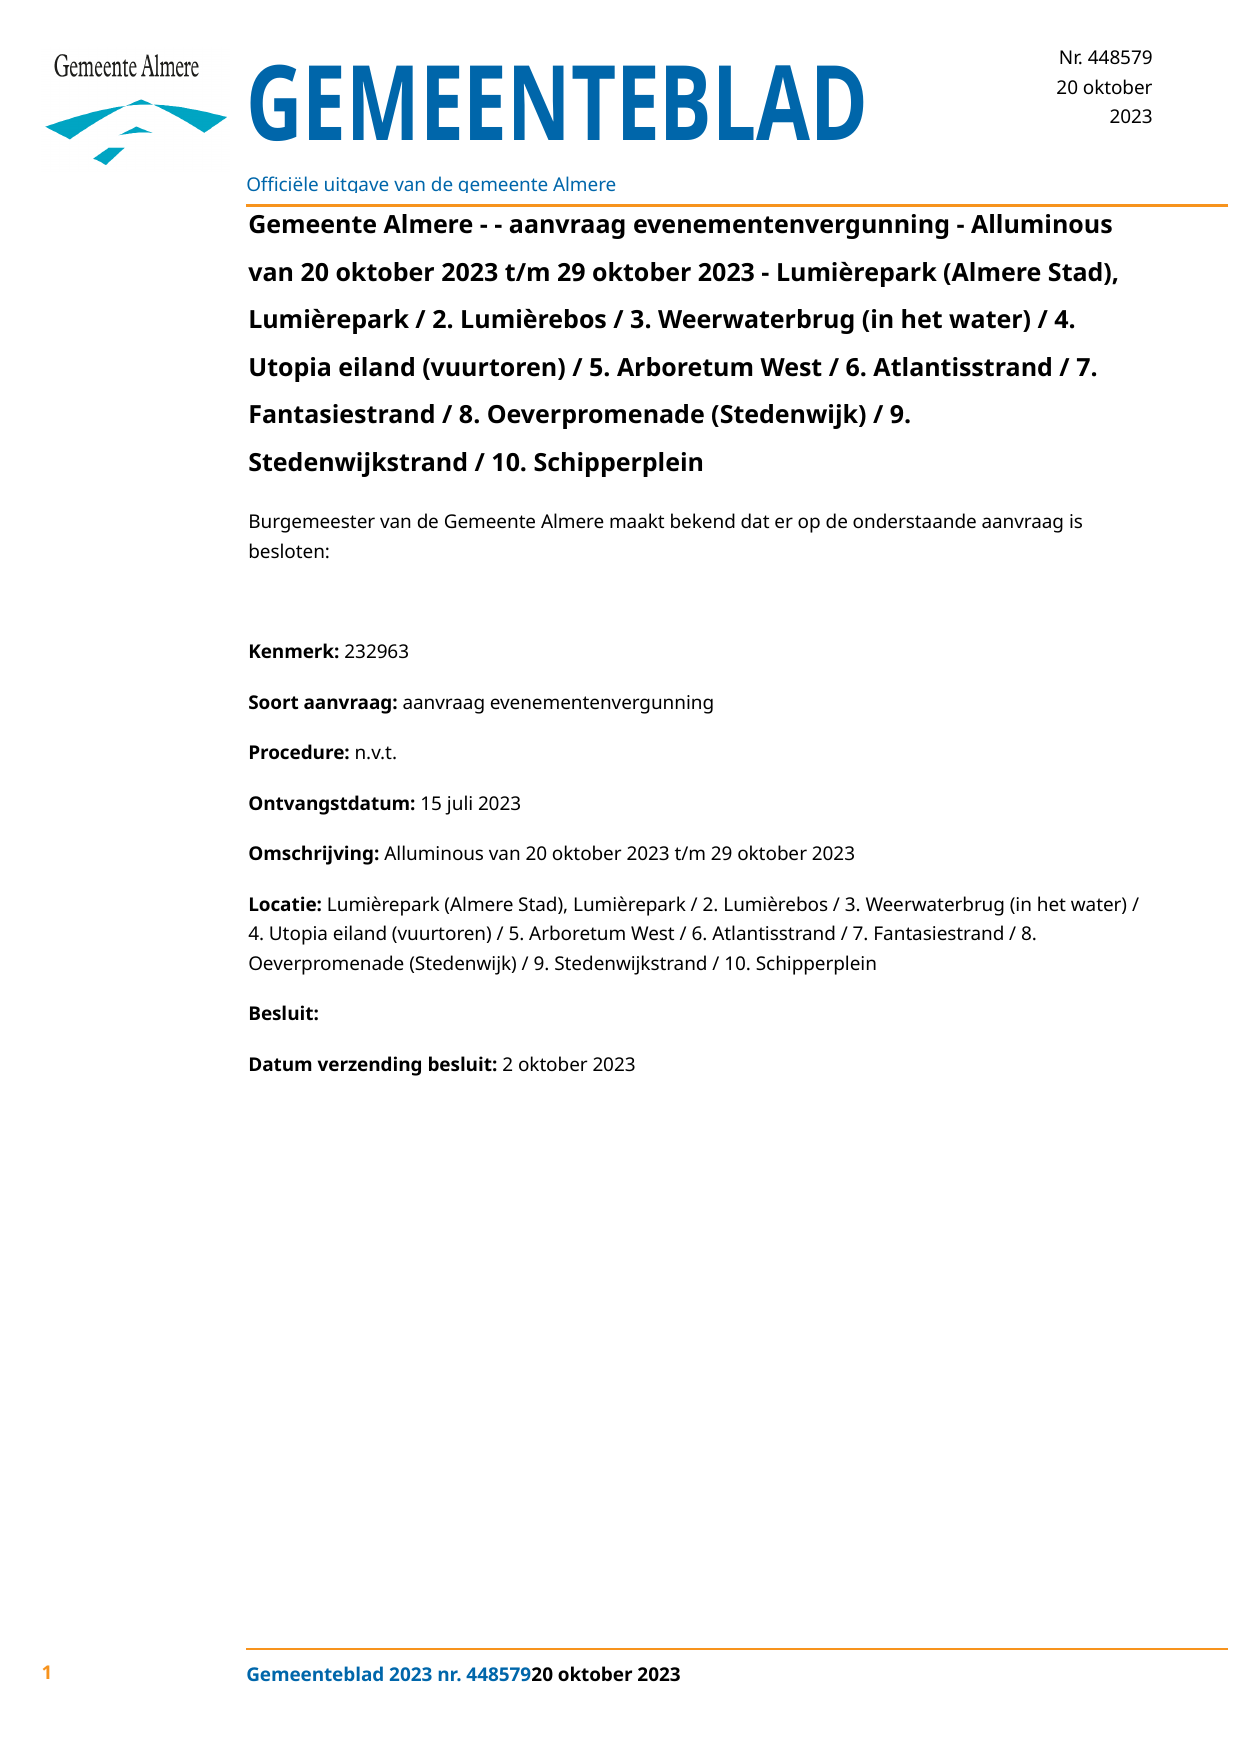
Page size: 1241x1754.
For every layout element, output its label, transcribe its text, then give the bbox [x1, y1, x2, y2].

text Locatie: Lumièrepark (Almere Stad), Lumièrepark / 2. Lumièrebos / 3. Weerwaterbrug (in het water) / 4. Utopia eiland (vuurtoren) / 5. Arboretum West / 6. Atlantisstrand / 7. Fantasiestrand / 8. Oeverpromenade (Stedenwijk) / 9. Stedenwijkstrand / 10. Schipperplein [248, 891, 1152, 976]
text Besluit: [248, 1000, 1152, 1026]
text Datum verzending besluit: 2 oktober 2023 [248, 1051, 1152, 1077]
text Procedure: n.v.t. [248, 739, 1152, 765]
picture [41, 47, 231, 172]
text Kenmerk: 232963 [248, 639, 1152, 664]
text Omschrijving: Alluminous van 20 oktober 2023 t/m 29 oktober 2023 [248, 840, 1152, 866]
text Ontvangstdatum: 15 juli 2023 [248, 790, 1152, 816]
text Gemeente Almere - - aanvraag evenementenvergunning - Alluminous van 20 oktober 2023 t/m 29 oktober 2023 - Lumièrepark (Almere Stad), Lumièrepark / 2. Lumièrebos / 3. Weerwaterbrug (in het water) / 4. Utopia eiland (vuurtoren) / 5. Arboretum West / 6. Atlantisstrand / 7. Fantasiestrand / 8. Oeverpromenade (Stedenwijk) / 9. Stedenwijkstrand / 10. Schipperplein [248, 207, 1152, 479]
text Soort aanvraag: aanvraag evenementenvergunning [248, 689, 1152, 715]
text Burgemeester van de Gemeente Almere maakt bekend dat er op de onderstaande aanvraag is besloten: [248, 508, 1152, 564]
